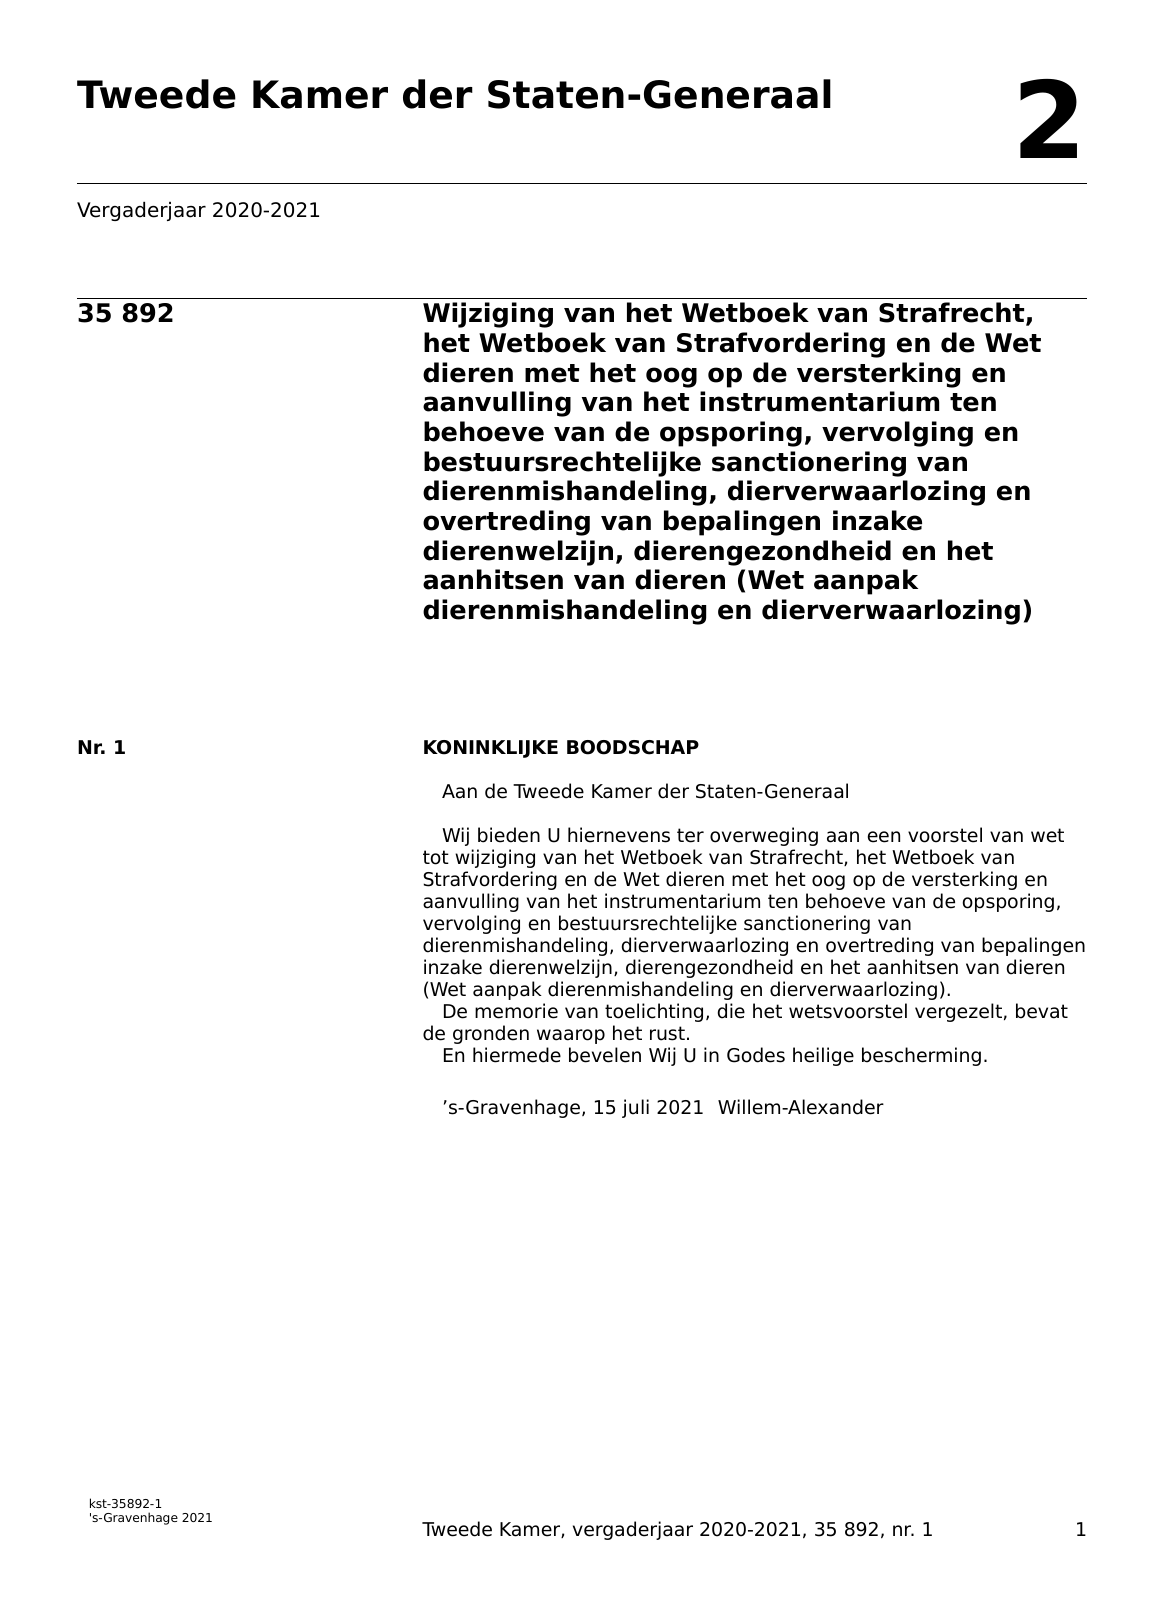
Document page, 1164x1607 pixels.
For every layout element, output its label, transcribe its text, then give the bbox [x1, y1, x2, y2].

text En hiermede bevelen Wij U in Godes heilige bescherming. [422, 1045, 1087, 1067]
text De memorie van toelichting, die het wetsvoorstel vergezelt, bevat de gronden waarop het rust. [422, 1001, 1087, 1045]
subtitle 35 892 Wijziging van het Wetboek van Strafrecht, het Wetboek van Strafvordering en de Wet dieren met het oog op de versterking en aanvulling van het instrumentarium ten behoeve van de opsporing, vervolging en bestuursrechtelijke sanctionering van dierenmishandeling, dierverwaarlozing en overtreding van bepalingen inzake dierenwelzijn, dierengezondheid en het aanhitsen van dieren (Wet aanpak dierenmishandeling en dierverwaarlozing) [77, 299, 1087, 626]
text kst-35892-1 [88, 1497, 323, 1511]
text ’s-Gravenhage, 15 juli 2021 Willem-Alexander [422, 1097, 1087, 1119]
table_header Tweede Kamer der Staten-Generaal [77, 59, 886, 183]
table_header 2 [886, 59, 1087, 183]
table_cell Vergaderjaar 2020-2021 [77, 184, 1087, 298]
subtitle Nr. 1 KONINKLIJKE BOODSCHAP [77, 737, 1087, 758]
text 's-Gravenhage 2021 [88, 1511, 323, 1525]
text Wij bieden U hiernevens ter overweging aan een voorstel van wet tot wijziging van het Wetboek van Strafrecht, het Wetboek van Strafvordering en de Wet dieren met het oog op de versterking en aanvulling van het instrumentarium ten behoeve van de opsporing, vervolging en bestuursrechtelijke sanctionering van dierenmishandeling, dierverwaarlozing en overtreding van bepalingen inzake dierenwelzijn, dierengezondheid en het aanhitsen van dieren (Wet aanpak dierenmishandeling en dierverwaarlozing). [422, 825, 1087, 1001]
text Aan de Tweede Kamer der Staten-Generaal [422, 781, 1087, 803]
